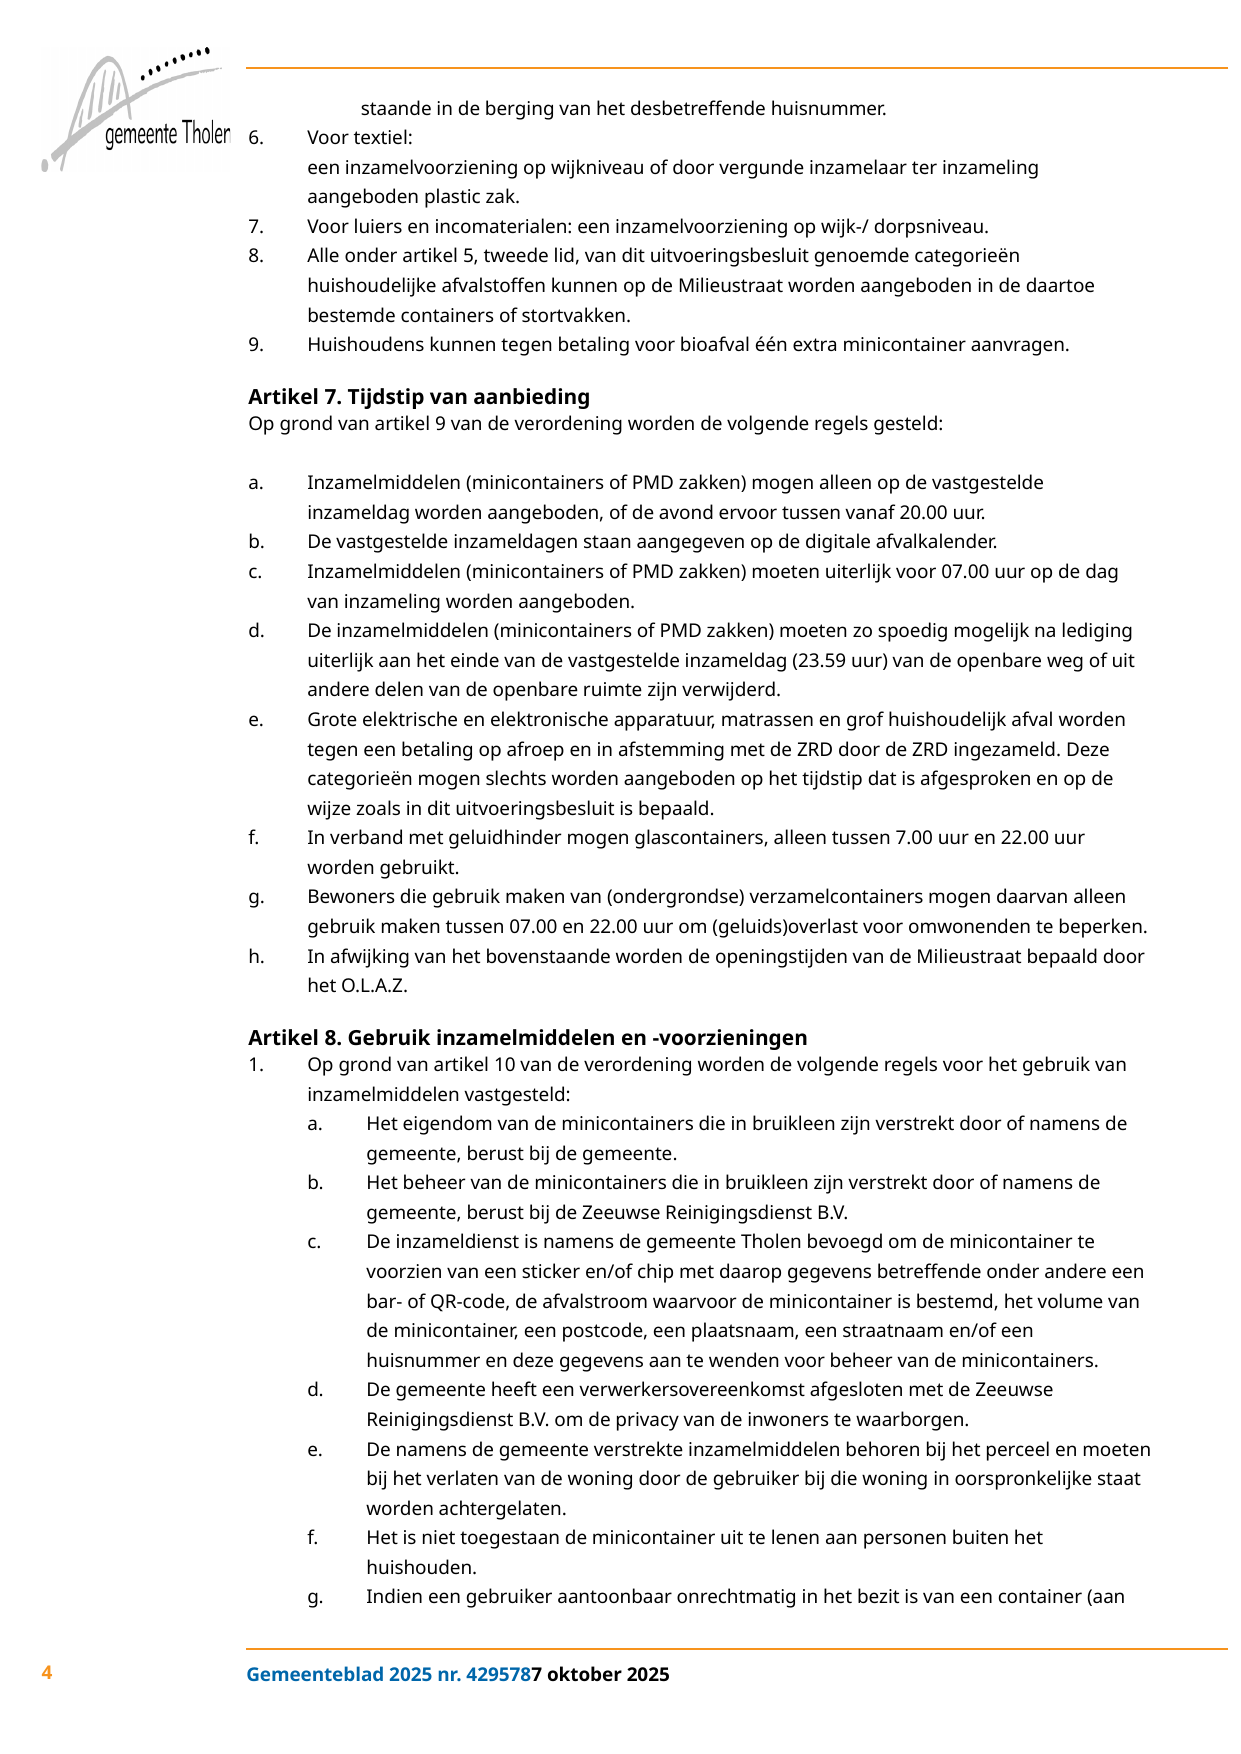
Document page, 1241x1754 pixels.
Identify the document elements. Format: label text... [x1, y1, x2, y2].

list Inzamelmiddelen (minicontainers of PMD zakken) mogen alleen op de vastgestelde inzameldag worden aangeboden, of de avond ervoor tussen vanaf 20.00 uur. [248, 469, 1152, 525]
list Het is niet toegestaan de minicontainer uit te lenen aan personen buiten het huishouden. [307, 1524, 1152, 1580]
text Op grond van artikel 9 van de verordening worden de volgende regels gesteld: [248, 410, 1152, 436]
list De inzameldienst is namens de gemeente Tholen bevoegd om de minicontainer te voorzien van een sticker en/of chip met daarop gegevens betreffende onder andere een bar- of QR-code, de afvalstroom waarvoor de minicontainer is bestemd, het volume van de minicontainer, een postcode, een plaatsnaam, een straatnaam en/of een huisnummer en deze gegevens aan te wenden voor beheer van de minicontainers. [307, 1229, 1152, 1373]
list Grote elektrische en elektronische apparatuur, matrassen en grof huishoudelijk afval worden tegen een betaling op afroep en in afstemming met de ZRD door de ZRD ingezameld. Deze categorieën mogen slechts worden aangeboden op het tijdstip dat is afgesproken en op de wijze zoals in dit uitvoeringsbesluit is bepaald. [248, 706, 1152, 821]
text Artikel 8. Gebruik inzamelmiddelen en -voorzieningen [248, 1023, 1152, 1051]
list Voor textiel: [248, 124, 1152, 150]
list Het eigendom van de minicontainers die in bruikleen zijn verstrekt door of namens de gemeente, berust bij de gemeente. [307, 1110, 1152, 1166]
list Inzamelmiddelen (minicontainers of PMD zakken) moeten uiterlijk voor 07.00 uur op de dag van inzameling worden aangeboden. [248, 558, 1152, 613]
list De namens de gemeente verstrekte inzamelmiddelen behoren bij het perceel en moeten bij het verlaten van de woning door de gebruiker bij die woning in oorspronkelijke staat worden achtergelaten. [307, 1436, 1152, 1521]
list In verband met geluidhinder mogen glascontainers, alleen tussen 7.00 uur en 22.00 uur worden gebruikt. [248, 824, 1152, 880]
text Artikel 7. Tijdstip van aanbieding [248, 382, 1152, 410]
list Bewoners die gebruik maken van (ondergrondse) verzamelcontainers mogen daarvan alleen gebruik maken tussen 07.00 en 22.00 uur om (geluids)overlast voor omwonenden te beperken. [248, 884, 1152, 939]
list staande in de berging van het desbetreffende huisnummer. [323, 95, 1152, 121]
list De gemeente heeft een verwerkersovereenkomst afgesloten met de Zeeuwse Reinigingsdienst B.V. om de privacy van de inwoners te waarborgen. [307, 1377, 1152, 1432]
list Indien een gebruiker aantoonbaar onrechtmatig in het bezit is van een container (aan [307, 1584, 1152, 1609]
list Alle onder artikel 5, tweede lid, van dit uitvoeringsbesluit genoemde categorieën huishoudelijke afvalstoffen kunnen op de Milieustraat worden aangeboden in de daartoe bestemde containers of stortvakken. [248, 243, 1152, 328]
list Op grond van artikel 10 van de verordening worden de volgende regels voor het gebruik van inzamelmiddelen vastgesteld: [248, 1051, 1152, 1107]
list De vastgestelde inzameldagen staan aangegeven op de digitale afvalkalender. [248, 529, 1152, 554]
picture [41, 47, 231, 172]
list De inzamelmiddelen (minicontainers of PMD zakken) moeten zo spoedig mogelijk na lediging uiterlijk aan het einde van de vastgestelde inzameldag (23.59 uur) van de openbare weg of uit andere delen van de openbare ruimte zijn verwijderd. [248, 617, 1152, 702]
list In afwijking van het bovenstaande worden de openingstijden van de Milieustraat bepaald door het O.L.A.Z. [248, 943, 1152, 998]
list Het beheer van de minicontainers die in bruikleen zijn verstrekt door of namens de gemeente, berust bij de Zeeuwse Reinigingsdienst B.V. [307, 1169, 1152, 1225]
list Huishoudens kunnen tegen betaling voor bioafval één extra minicontainer aanvragen. [248, 331, 1152, 357]
list Voor luiers en incomaterialen: een inzamelvoorziening op wijk-/ dorpsniveau. [248, 213, 1152, 239]
list een inzamelvoorziening op wijkniveau of door vergunde inzamelaar ter inzameling aangeboden plastic zak. [248, 154, 1152, 209]
